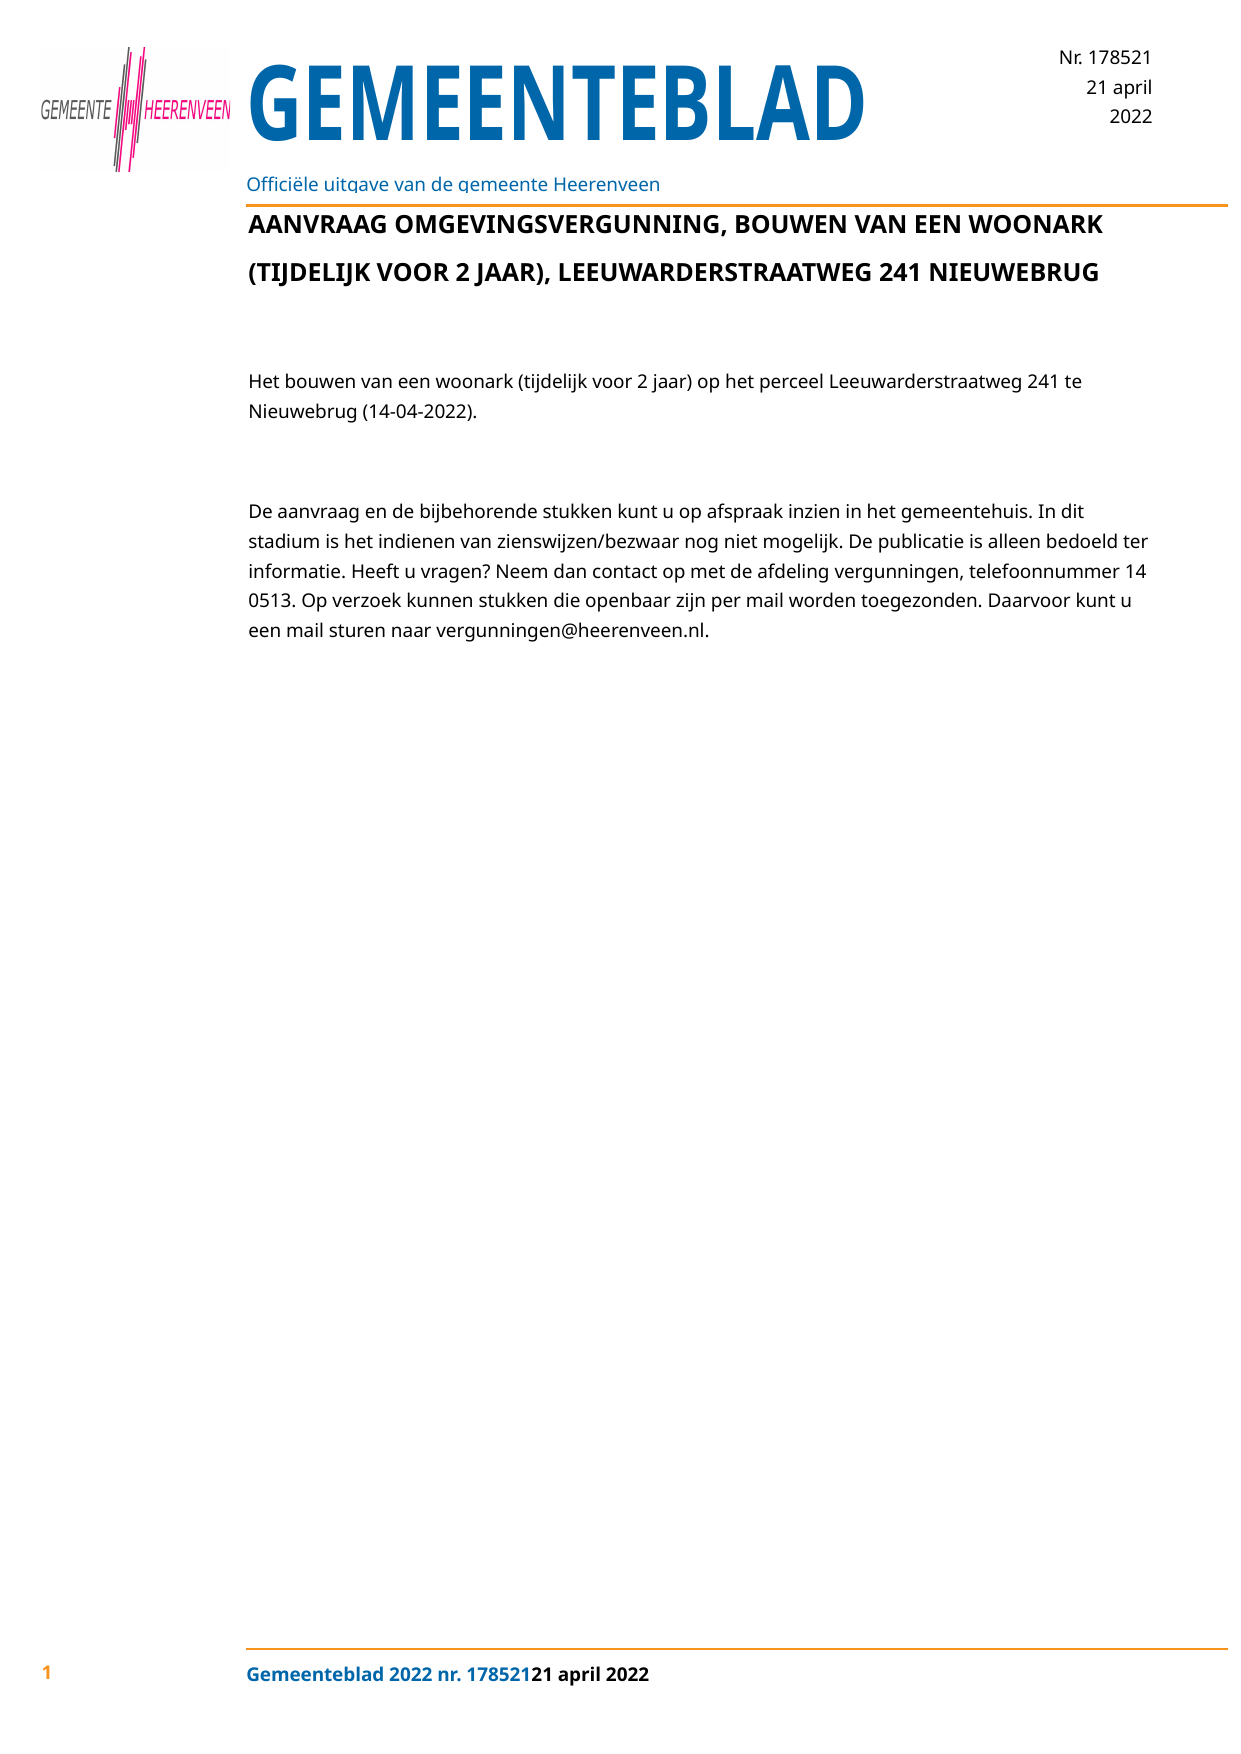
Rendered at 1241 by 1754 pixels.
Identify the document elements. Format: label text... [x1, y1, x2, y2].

text AANVRAAG OMGEVINGSVERGUNNING, BOUWEN VAN EEN WOONARK (TIJDELIJK VOOR 2 JAAR), LEEUWARDERSTRAATWEG 241 NIEUWEBRUG [248, 207, 1152, 288]
picture [41, 47, 231, 172]
text Het bouwen van een woonark (tijdelijk voor 2 jaar) op het perceel Leeuwarderstraatweg 241 te Nieuwebrug (14-04-2022). [248, 368, 1152, 424]
text De aanvraag en de bijbehorende stukken kunt u op afspraak inzien in het gemeentehuis. In dit stadium is het indienen van zienswijzen/bezwaar nog niet mogelijk. De publicatie is alleen bedoeld ter informatie. Heeft u vragen? Neem dan contact op met de afdeling vergunningen, telefoonnummer 14 0513. Op verzoek kunnen stukken die openbaar zijn per mail worden toegezonden. Daarvoor kunt u een mail sturen naar vergunningen@heerenveen.nl. [248, 499, 1152, 643]
